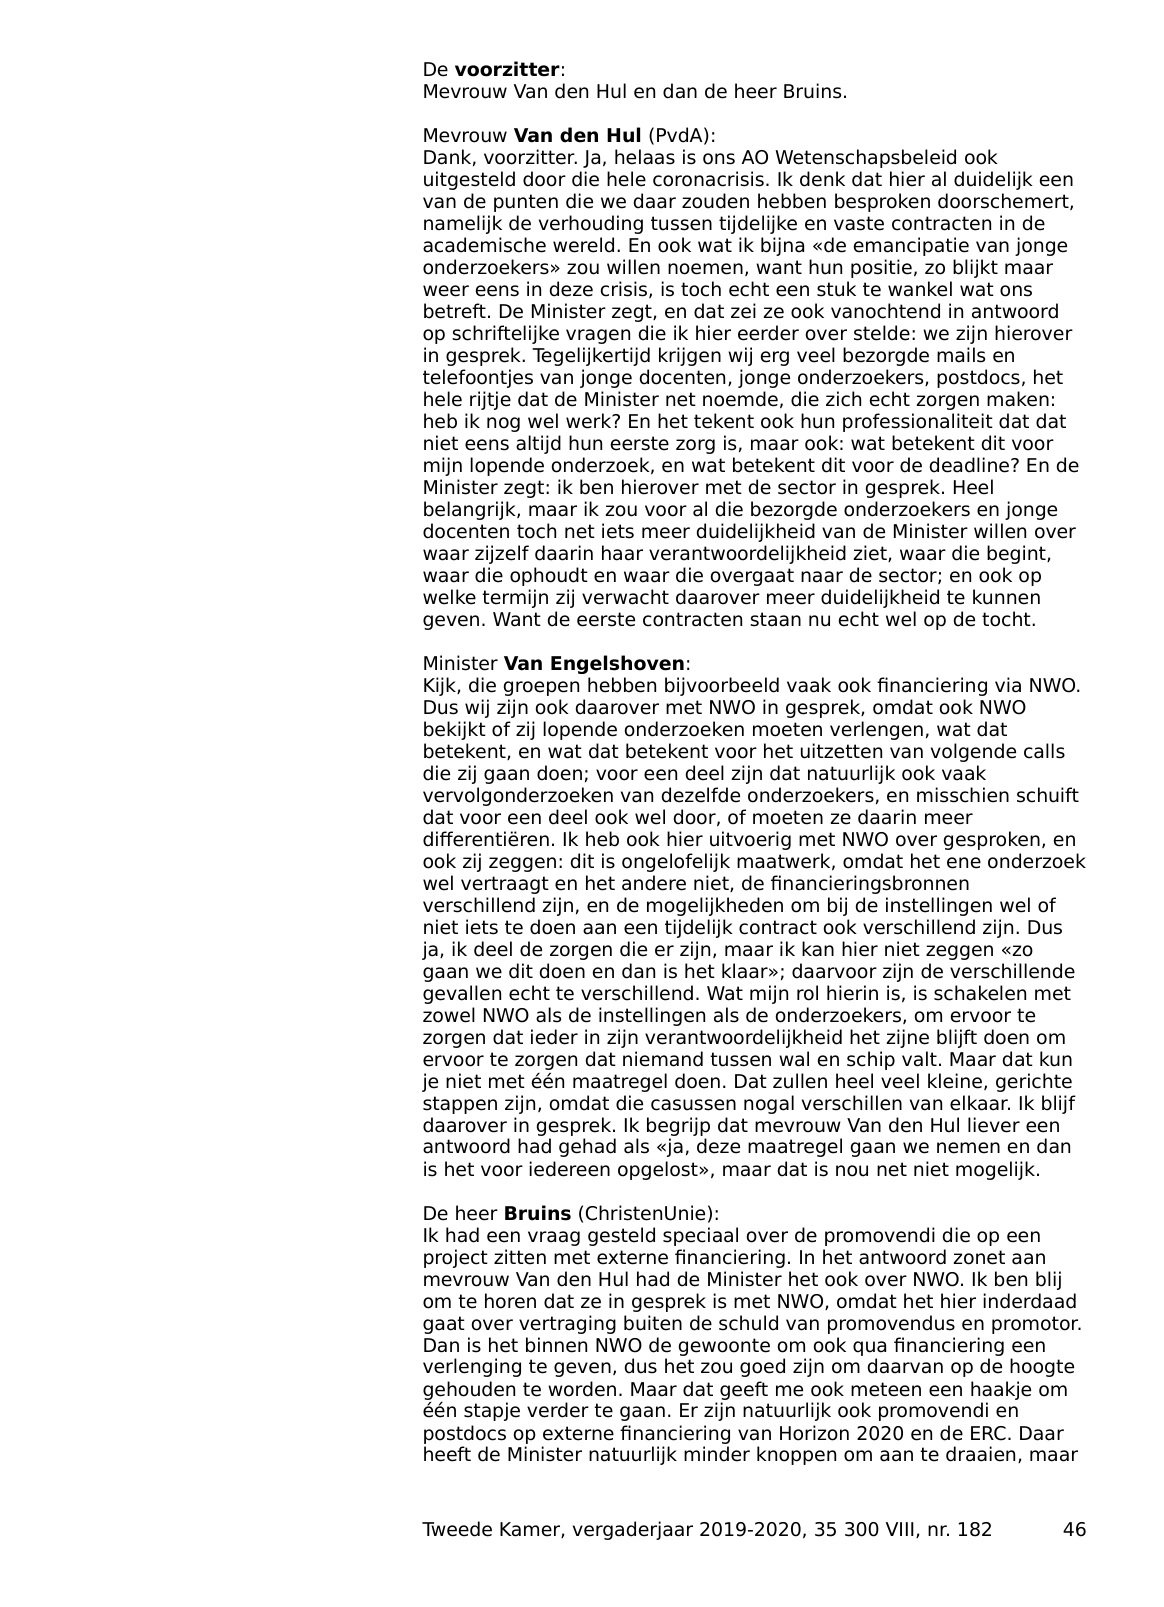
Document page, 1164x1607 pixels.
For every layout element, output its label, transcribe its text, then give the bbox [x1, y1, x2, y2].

text Ik had een vraag gesteld speciaal over de promovendi die op een project zitten met externe financiering. In het antwoord zonet aan mevrouw Van den Hul had de Minister het ook over NWO. Ik ben blij om te horen dat ze in gesprek is met NWO, omdat het hier inderdaad gaat over vertraging buiten de schuld van promovendus en promotor. Dan is het binnen NWO de gewoonte om ook qua financiering een verlenging te geven, dus het zou goed zijn om daarvan op de hoogte gehouden te worden. Maar dat geeft me ook meteen een haakje om één stapje verder te gaan. Er zijn natuurlijk ook promovendi en postdocs op externe financiering van Horizon 2020 en de ERC. Daar heeft de Minister natuurlijk minder knoppen om aan te draaien, maar [422, 1224, 1087, 1466]
text De heer Bruins (ChristenUnie): [422, 1203, 1087, 1224]
text Dank, voorzitter. Ja, helaas is ons AO Wetenschapsbeleid ook uitgesteld door die hele coronacrisis. Ik denk dat hier al duidelijk een van de punten die we daar zouden hebben besproken doorschemert, namelijk de verhouding tussen tijdelijke en vaste contracten in de academische wereld. En ook wat ik bijna «de emancipatie van jonge onderzoekers» zou willen noemen, want hun positie, zo blijkt maar weer eens in deze crisis, is toch echt een stuk te wankel wat ons betreft. De Minister zegt, en dat zei ze ook vanochtend in antwoord op schriftelijke vragen die ik hier eerder over stelde: we zijn hierover in gesprek. Tegelijkertijd krijgen wij erg veel bezorgde mails en telefoontjes van jonge docenten, jonge onderzoekers, postdocs, het hele rijtje dat de Minister net noemde, die zich echt zorgen maken: heb ik nog wel werk? En het tekent ook hun professionaliteit dat dat niet eens altijd hun eerste zorg is, maar ook: wat betekent dit voor mijn lopende onderzoek, en wat betekent dit voor de deadline? En de Minister zegt: ik ben hierover met de sector in gesprek. Heel belangrijk, maar ik zou voor al die bezorgde onderzoekers en jonge docenten toch net iets meer duidelijkheid van de Minister willen over waar zijzelf daarin haar verantwoordelijkheid ziet, waar die begint, waar die ophoudt en waar die overgaat naar de sector; en ook op welke termijn zij verwacht daarover meer duidelijkheid te kunnen geven. Want de eerste contracten staan nu echt wel op de tocht. [422, 147, 1087, 631]
text Minister Van Engelshoven: [422, 653, 1087, 675]
text Mevrouw Van den Hul en dan de heer Bruins. [422, 81, 1087, 103]
text De voorzitter: [422, 59, 1087, 81]
text Mevrouw Van den Hul (PvdA): [422, 125, 1087, 147]
text Kijk, die groepen hebben bijvoorbeeld vaak ook financiering via NWO. Dus wij zijn ook daarover met NWO in gesprek, omdat ook NWO bekijkt of zij lopende onderzoeken moeten verlengen, wat dat betekent, en wat dat betekent voor het uitzetten van volgende calls die zij gaan doen; voor een deel zijn dat natuurlijk ook vaak vervolgonderzoeken van dezelfde onderzoekers, en misschien schuift dat voor een deel ook wel door, of moeten ze daarin meer differentiëren. Ik heb ook hier uitvoerig met NWO over gesproken, en ook zij zeggen: dit is ongelofelijk maatwerk, omdat het ene onderzoek wel vertraagt en het andere niet, de financieringsbronnen verschillend zijn, en de mogelijkheden om bij de instellingen wel of niet iets te doen aan een tijdelijk contract ook verschillend zijn. Dus ja, ik deel de zorgen die er zijn, maar ik kan hier niet zeggen «zo gaan we dit doen en dan is het klaar»; daarvoor zijn de verschillende gevallen echt te verschillend. Wat mijn rol hierin is, is schakelen met zowel NWO als de instellingen als de onderzoekers, om ervoor te zorgen dat ieder in zijn verantwoordelijkheid het zijne blijft doen om ervoor te zorgen dat niemand tussen wal en schip valt. Maar dat kun je niet met één maatregel doen. Dat zullen heel veel kleine, gerichte stappen zijn, omdat die casussen nogal verschillen van elkaar. Ik blijf daarover in gesprek. Ik begrijp dat mevrouw Van den Hul liever een antwoord had gehad als «ja, deze maatregel gaan we nemen en dan is het voor iedereen opgelost», maar dat is nou net niet mogelijk. [422, 675, 1087, 1180]
